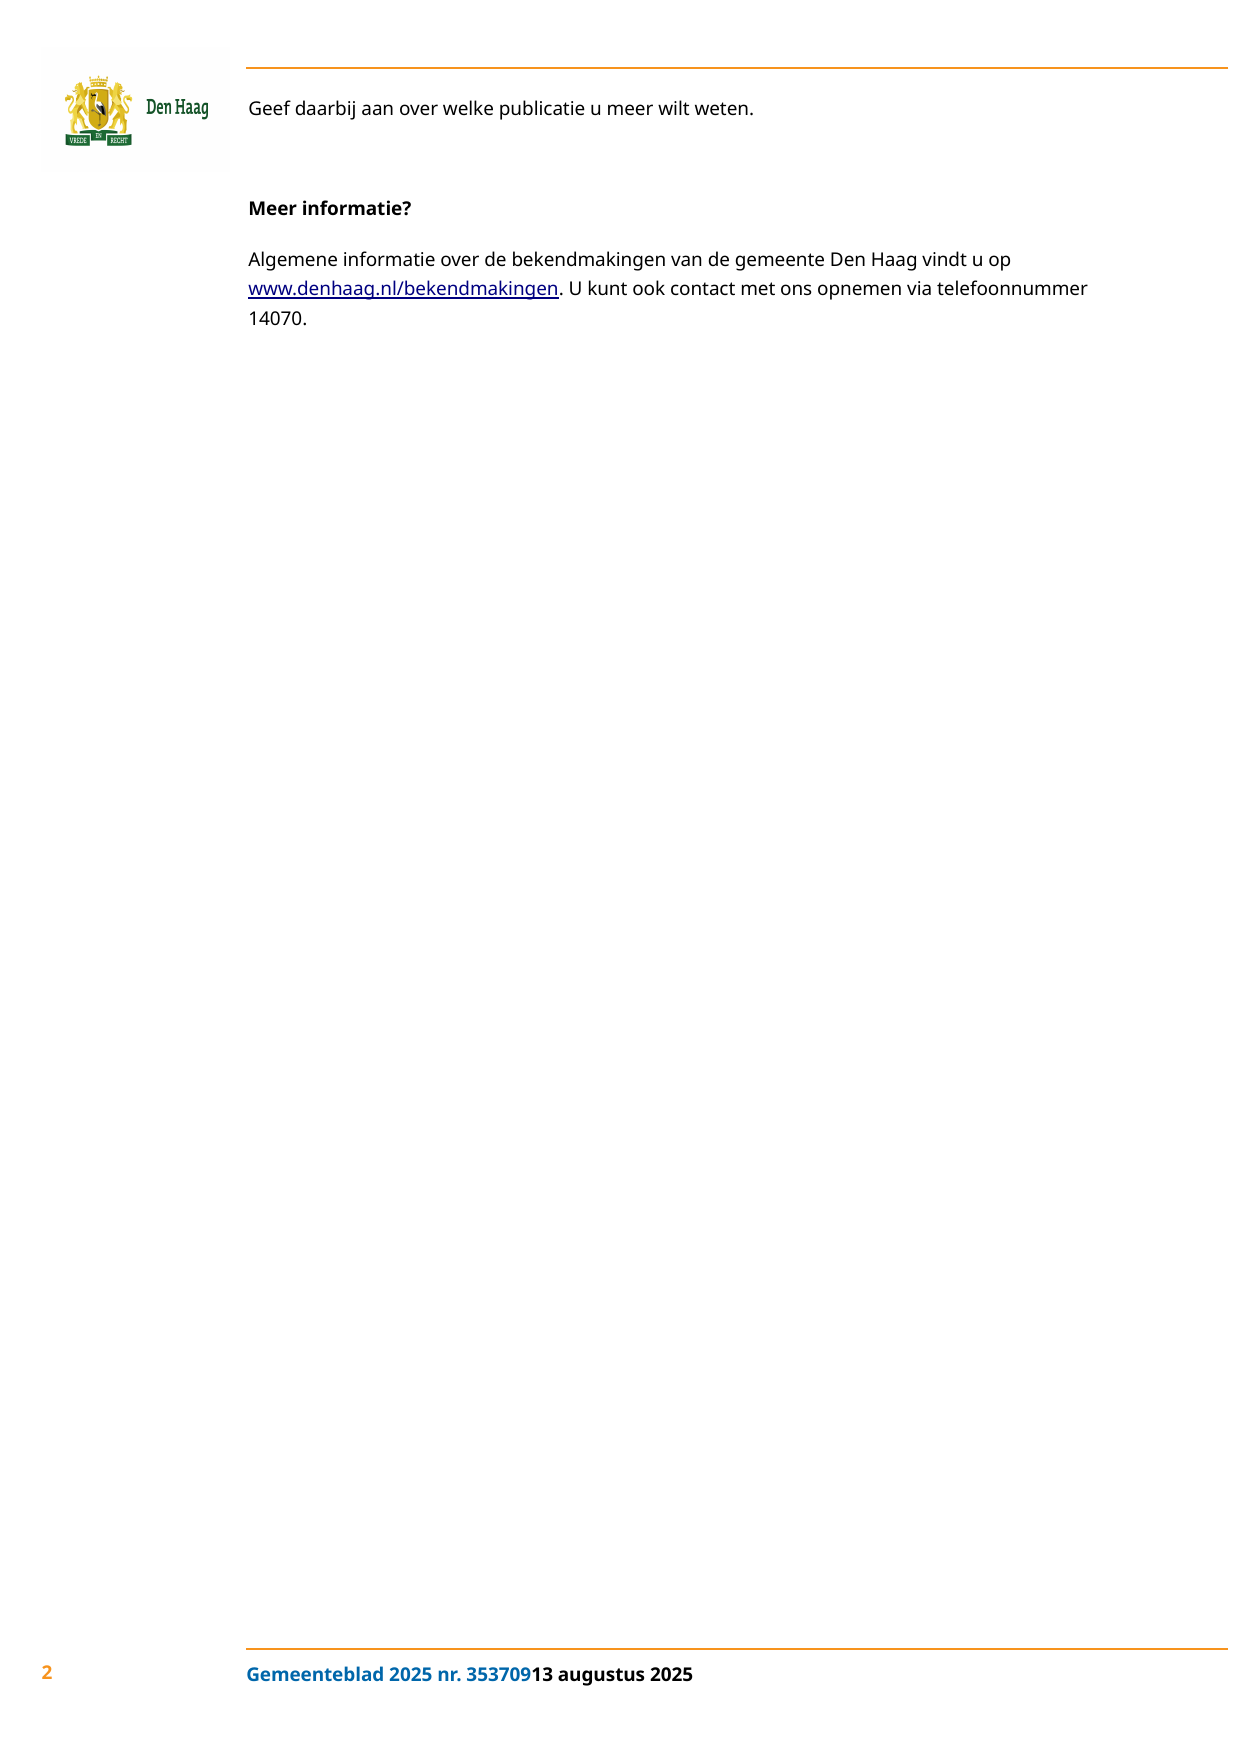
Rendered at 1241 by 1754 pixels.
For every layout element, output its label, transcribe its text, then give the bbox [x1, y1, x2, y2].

text Algemene informatie over de bekendmakingen van de gemeente Den Haag vindt u op www.denhaag.nl/bekendmakingen. U kunt ook contact met ons opnemen via telefoonnummer 14070. [248, 246, 1152, 331]
text Geef daarbij aan over welke publicatie u meer wilt weten. [248, 95, 1152, 121]
picture [41, 47, 231, 172]
text Meer informatie? [248, 196, 1152, 221]
